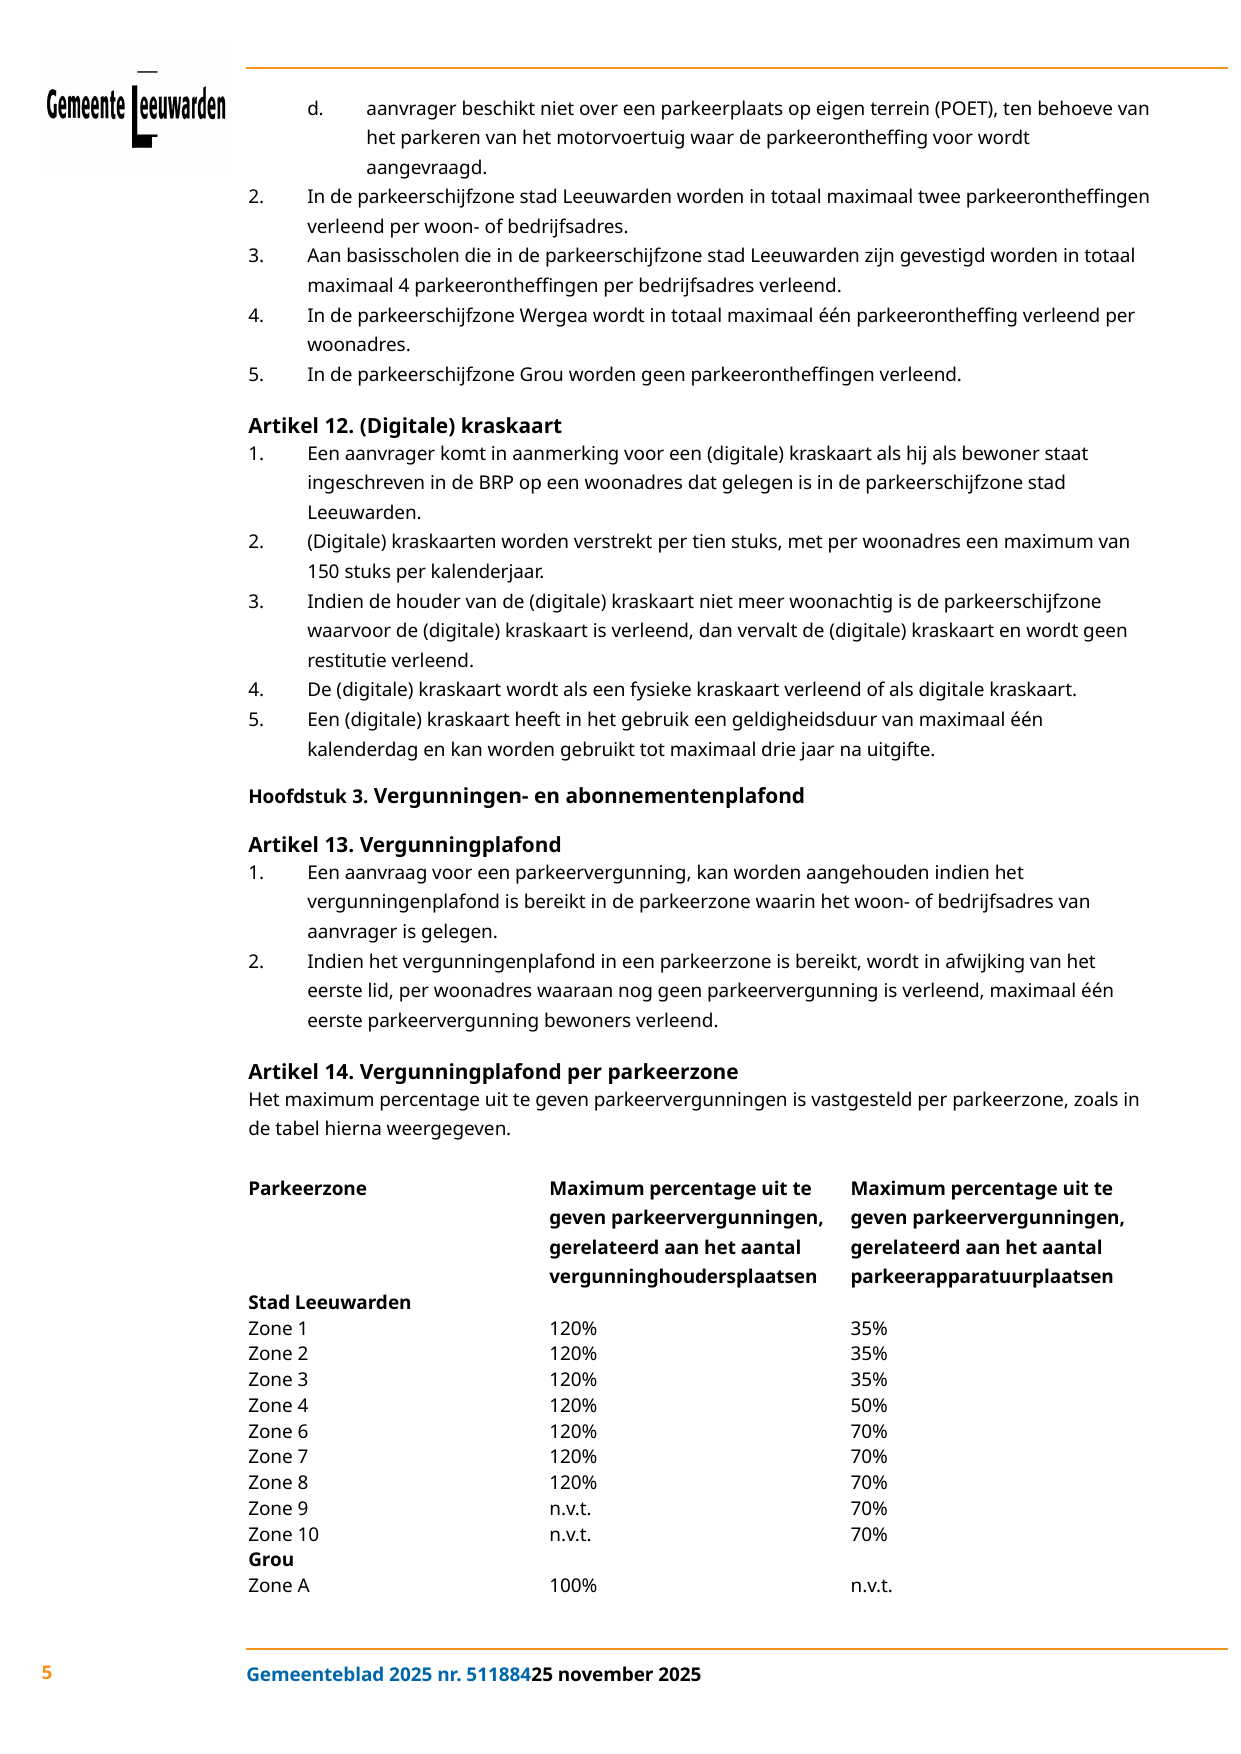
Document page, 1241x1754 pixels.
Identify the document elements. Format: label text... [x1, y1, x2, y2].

list In de parkeerschijfzone stad Leeuwarden worden in totaal maximaal twee parkeerontheffingen verleend per woon- of bedrijfsadres. [248, 183, 1152, 239]
table_cell 120% [549, 1469, 850, 1495]
picture [41, 47, 231, 172]
table_cell Grou [248, 1546, 1152, 1572]
list In de parkeerschijfzone Wergea wordt in totaal maximaal één parkeerontheffing verleend per woonadres. [248, 302, 1152, 357]
text Het maximum percentage uit te geven parkeervergunningen is vastgesteld per parkeerzone, zoals in de tabel hierna weergegeven. [248, 1086, 1152, 1141]
text Artikel 14. Vergunningplafond per parkeerzone [248, 1057, 1152, 1086]
table_cell 35% [850, 1341, 1152, 1366]
table_cell 35% [850, 1315, 1152, 1341]
table_cell 70% [850, 1495, 1152, 1521]
text Artikel 12. (Digitale) kraskaart [248, 411, 1152, 440]
table_cell n.v.t. [850, 1572, 1152, 1598]
text Artikel 13. Vergunningplafond [248, 831, 1152, 859]
table_cell Zone 10 [248, 1521, 549, 1546]
table_cell Stad Leeuwarden [248, 1289, 1152, 1315]
table_cell Zone 7 [248, 1444, 549, 1469]
table_cell Zone 2 [248, 1341, 549, 1366]
list Indien de houder van de (digitale) kraskaart niet meer woonachtig is de parkeerschijfzone waarvoor de (digitale) kraskaart is verleend, dan vervalt de (digitale) kraskaart en wordt geen restitutie verleend. [248, 588, 1152, 673]
table_cell 120% [549, 1366, 850, 1392]
table_cell 70% [850, 1469, 1152, 1495]
table_cell 120% [549, 1418, 850, 1443]
table_cell 120% [549, 1341, 850, 1366]
table_cell 120% [549, 1444, 850, 1469]
table_cell Zone 9 [248, 1495, 549, 1521]
list De (digitale) kraskaart wordt als een fysieke kraskaart verleend of als digitale kraskaart. [248, 677, 1152, 702]
list In de parkeerschijfzone Grou worden geen parkeerontheffingen verleend. [248, 361, 1152, 387]
list Aan basisscholen die in de parkeerschijfzone stad Leeuwarden zijn gevestigd worden in totaal maximaal 4 parkeerontheffingen per bedrijfsadres verleend. [248, 243, 1152, 298]
table_cell 70% [850, 1444, 1152, 1469]
table_cell 70% [850, 1418, 1152, 1443]
table_cell 35% [850, 1366, 1152, 1392]
table_cell n.v.t. [549, 1521, 850, 1546]
table_cell Zone 4 [248, 1392, 549, 1418]
table_cell Zone 8 [248, 1469, 549, 1495]
table_cell n.v.t. [549, 1495, 850, 1521]
list Een aanvrager komt in aanmerking voor een (digitale) kraskaart als hij als bewoner staat ingeschreven in de BRP op een woonadres dat gelegen is in de parkeerschijfzone stad Leeuwarden. [248, 440, 1152, 525]
table_cell Zone 6 [248, 1418, 549, 1443]
table_cell 100% [549, 1572, 850, 1598]
list aanvrager beschikt niet over een parkeerplaats op eigen terrein (POET), ten behoeve van het parkeren van het motorvoertuig waar de parkeerontheffing voor wordt aangevraagd. [307, 95, 1152, 180]
table_cell 120% [549, 1392, 850, 1418]
table_cell Zone A [248, 1572, 549, 1598]
list Een aanvraag voor een parkeervergunning, kan worden aangehouden indien het vergunningenplafond is bereikt in de parkeerzone waarin het woon- of bedrijfsadres van aanvrager is gelegen. [248, 859, 1152, 944]
table_header Maximum percentage uit te geven parkeervergunningen, gerelateerd aan het aantal vergunninghoudersplaatsen [549, 1175, 850, 1289]
table_header Parkeerzone [248, 1175, 549, 1289]
table_cell 70% [850, 1521, 1152, 1546]
text Hoofdstuk 3. Vergunningen- en abonnementenplafond [248, 781, 1152, 810]
table_cell 120% [549, 1315, 850, 1341]
list (Digitale) kraskaarten worden verstrekt per tien stuks, met per woonadres een maximum van 150 stuks per kalenderjaar. [248, 529, 1152, 584]
table_cell 50% [850, 1392, 1152, 1418]
table_cell Zone 1 [248, 1315, 549, 1341]
table_header Maximum percentage uit te geven parkeervergunningen, gerelateerd aan het aantal parkeerapparatuurplaatsen [850, 1175, 1152, 1289]
table_cell Zone 3 [248, 1366, 549, 1392]
list Een (digitale) kraskaart heeft in het gebruik een geldigheidsduur van maximaal één kalenderdag en kan worden gebruikt tot maximaal drie jaar na uitgifte. [248, 706, 1152, 761]
list Indien het vergunningenplafond in een parkeerzone is bereikt, wordt in afwijking van het eerste lid, per woonadres waaraan nog geen parkeervergunning is verleend, maximaal één eerste parkeervergunning bewoners verleend. [248, 948, 1152, 1033]
